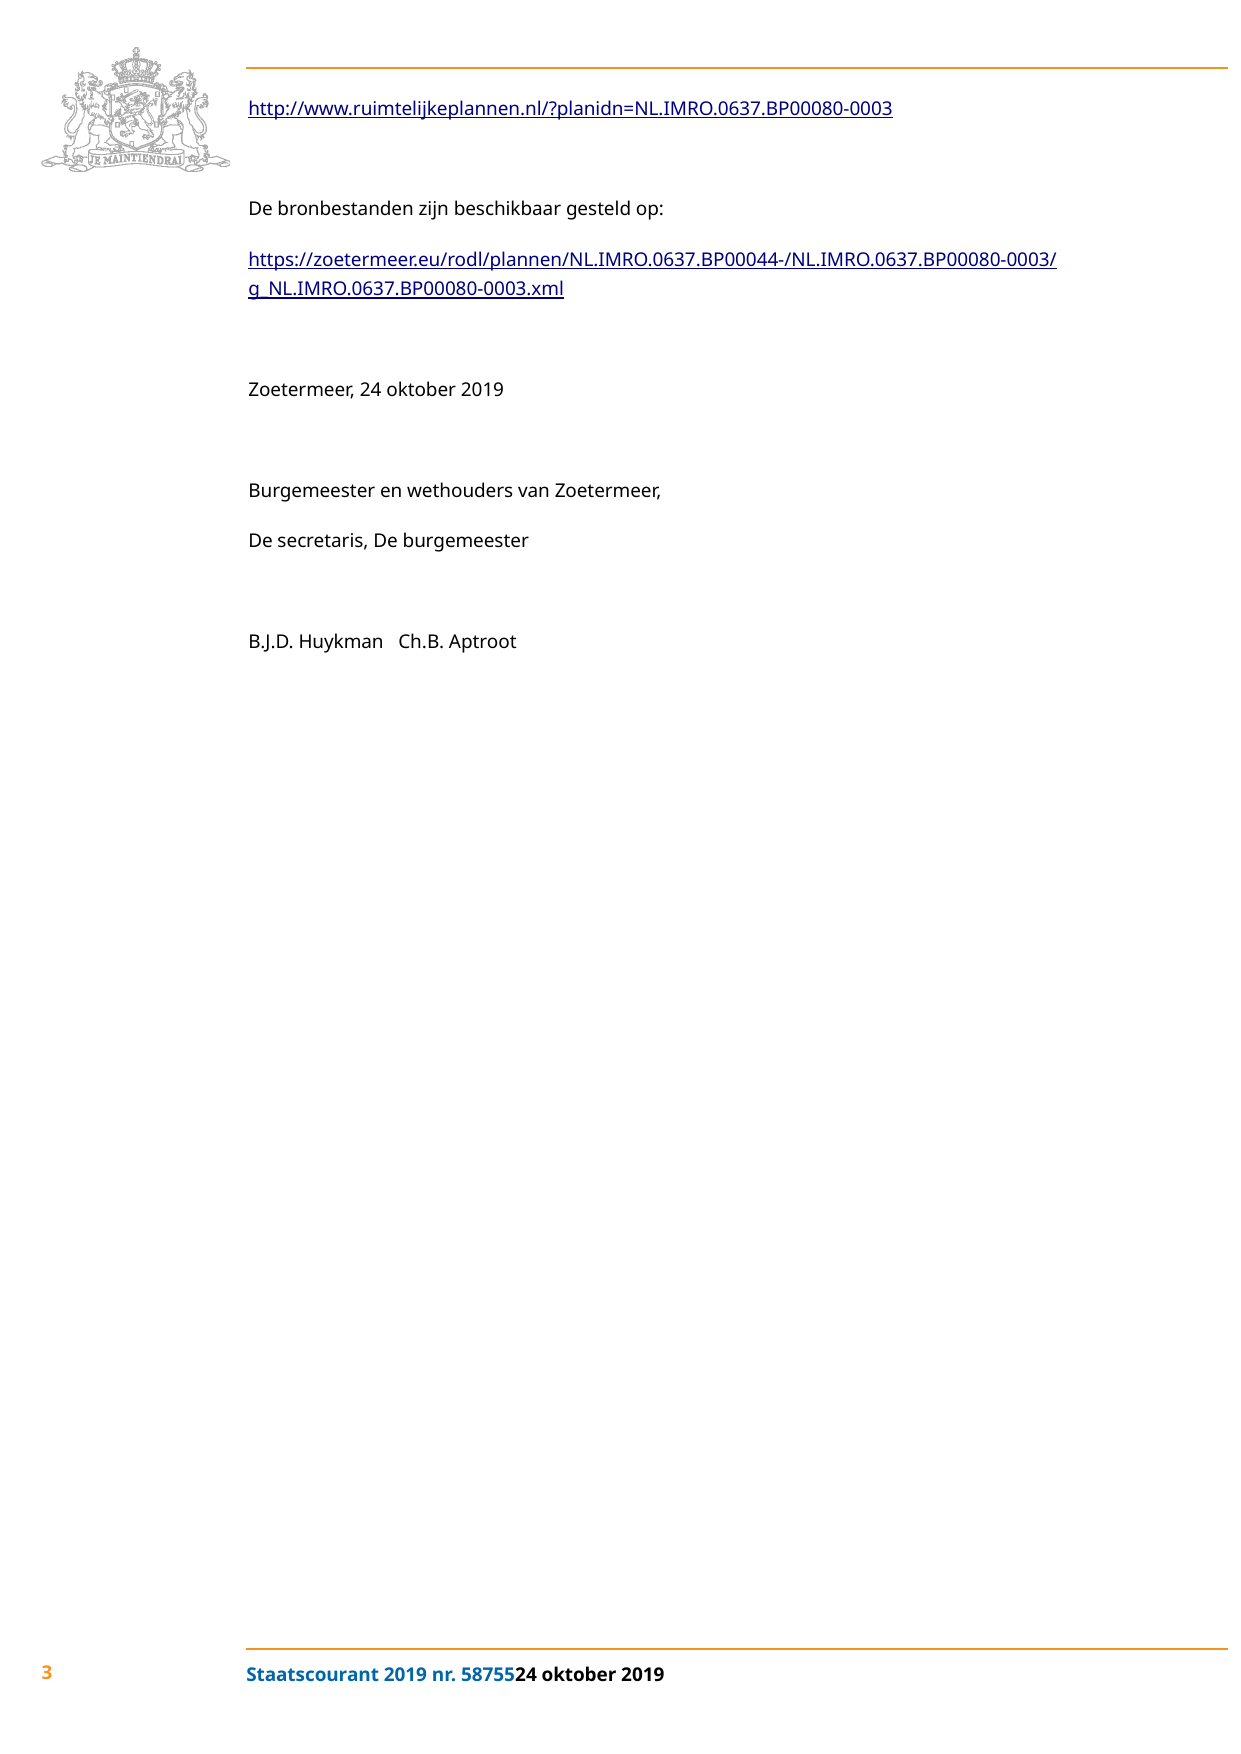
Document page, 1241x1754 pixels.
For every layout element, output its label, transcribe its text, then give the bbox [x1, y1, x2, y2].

text De secretaris, De burgemeester [248, 528, 1152, 553]
text Zoetermeer, 24 oktober 2019 [248, 376, 1152, 402]
text Burgemeester en wethouders van Zoetermeer, [248, 477, 1152, 503]
text B.J.D. Huykman Ch.B. Aptroot [248, 628, 1152, 654]
text De bronbestanden zijn beschikbaar gesteld op: [248, 196, 1152, 221]
picture [41, 47, 231, 172]
text https://zoetermeer.eu/rodl/plannen/NL.IMRO.0637.BP00044-/NL.IMRO.0637.BP00080-0003/g_NL.IMRO.0637.BP00080-0003.xml [248, 246, 1152, 301]
text http://www.ruimtelijkeplannen.nl/?planidn=NL.IMRO.0637.BP00080-0003 [248, 95, 1152, 121]
